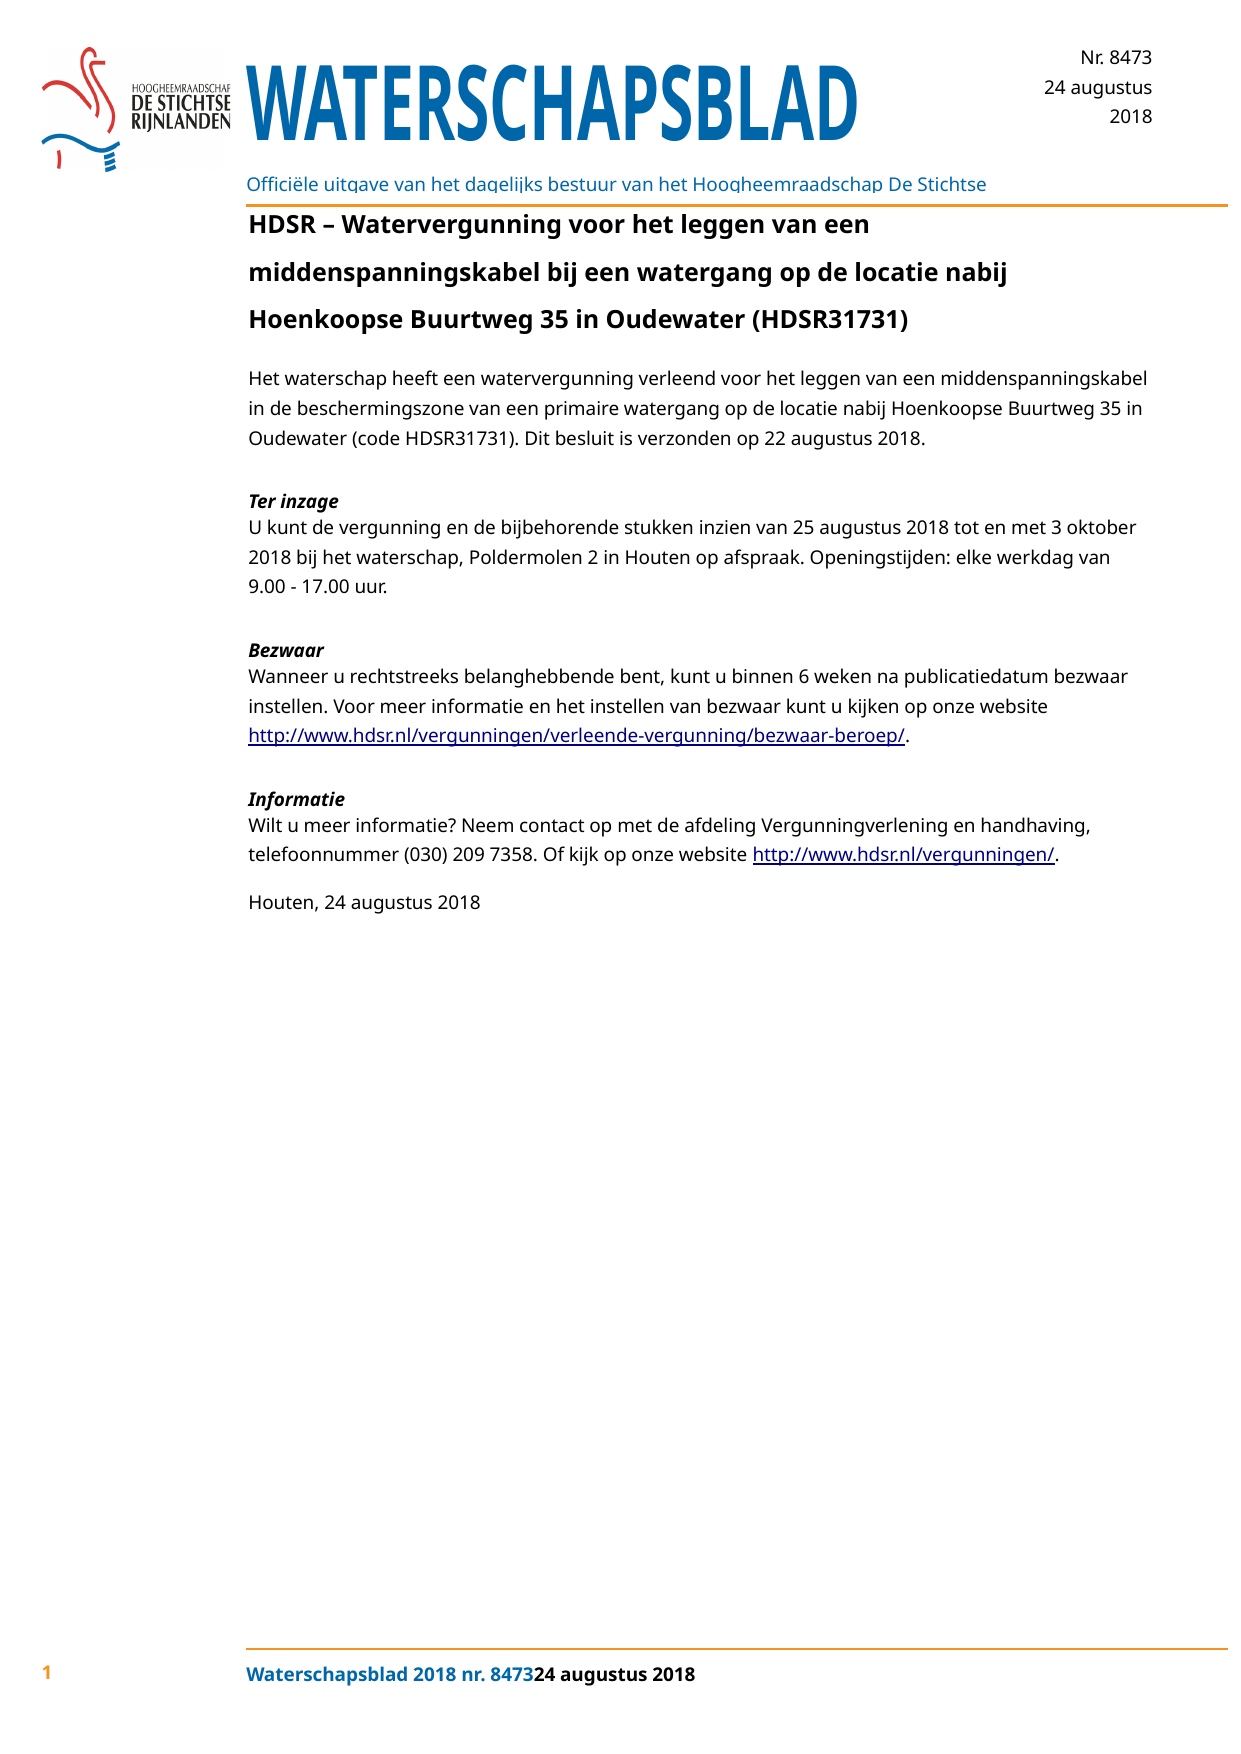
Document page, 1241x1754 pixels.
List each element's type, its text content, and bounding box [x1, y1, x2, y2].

text Wanneer u rechtstreeks belanghebbende bent, kunt u binnen 6 weken na publicatiedatum bezwaar instellen. Voor meer informatie en het instellen van bezwaar kunt u kijken op onze website http://www.hdsr.nl/vergunningen/verleende-vergunning/bezwaar-beroep/. [248, 663, 1152, 748]
text Het waterschap heeft een watervergunning verleend voor het leggen van een middenspanningskabel in de beschermingszone van een primaire watergang op de locatie nabij Hoenkoopse Buurtweg 35 in Oudewater (code HDSR31731). Dit besluit is verzonden op 22 augustus 2018. [248, 366, 1152, 450]
picture [41, 47, 231, 172]
text Houten, 24 augustus 2018 [248, 889, 1152, 915]
text Bezwaar [248, 637, 1152, 663]
text Informatie [248, 786, 1152, 812]
text Ter inzage [248, 489, 1152, 514]
text U kunt de vergunning en de bijbehorende stukken inzien van 25 augustus 2018 tot en met 3 oktober 2018 bij het waterschap, Poldermolen 2 in Houten op afspraak. Openingstijden: elke werkdag van 9.00 - 17.00 uur. [248, 514, 1152, 599]
text HDSR – Watervergunning voor het leggen van een middenspanningskabel bij een watergang op de locatie nabij Hoenkoopse Buurtweg 35 in Oudewater (HDSR31731) [248, 207, 1152, 336]
text Wilt u meer informatie? Neem contact op met de afdeling Vergunningverlening en handhaving, telefoonnummer (030) 209 7358. Of kijk op onze website http://www.hdsr.nl/vergunningen/. [248, 812, 1152, 867]
